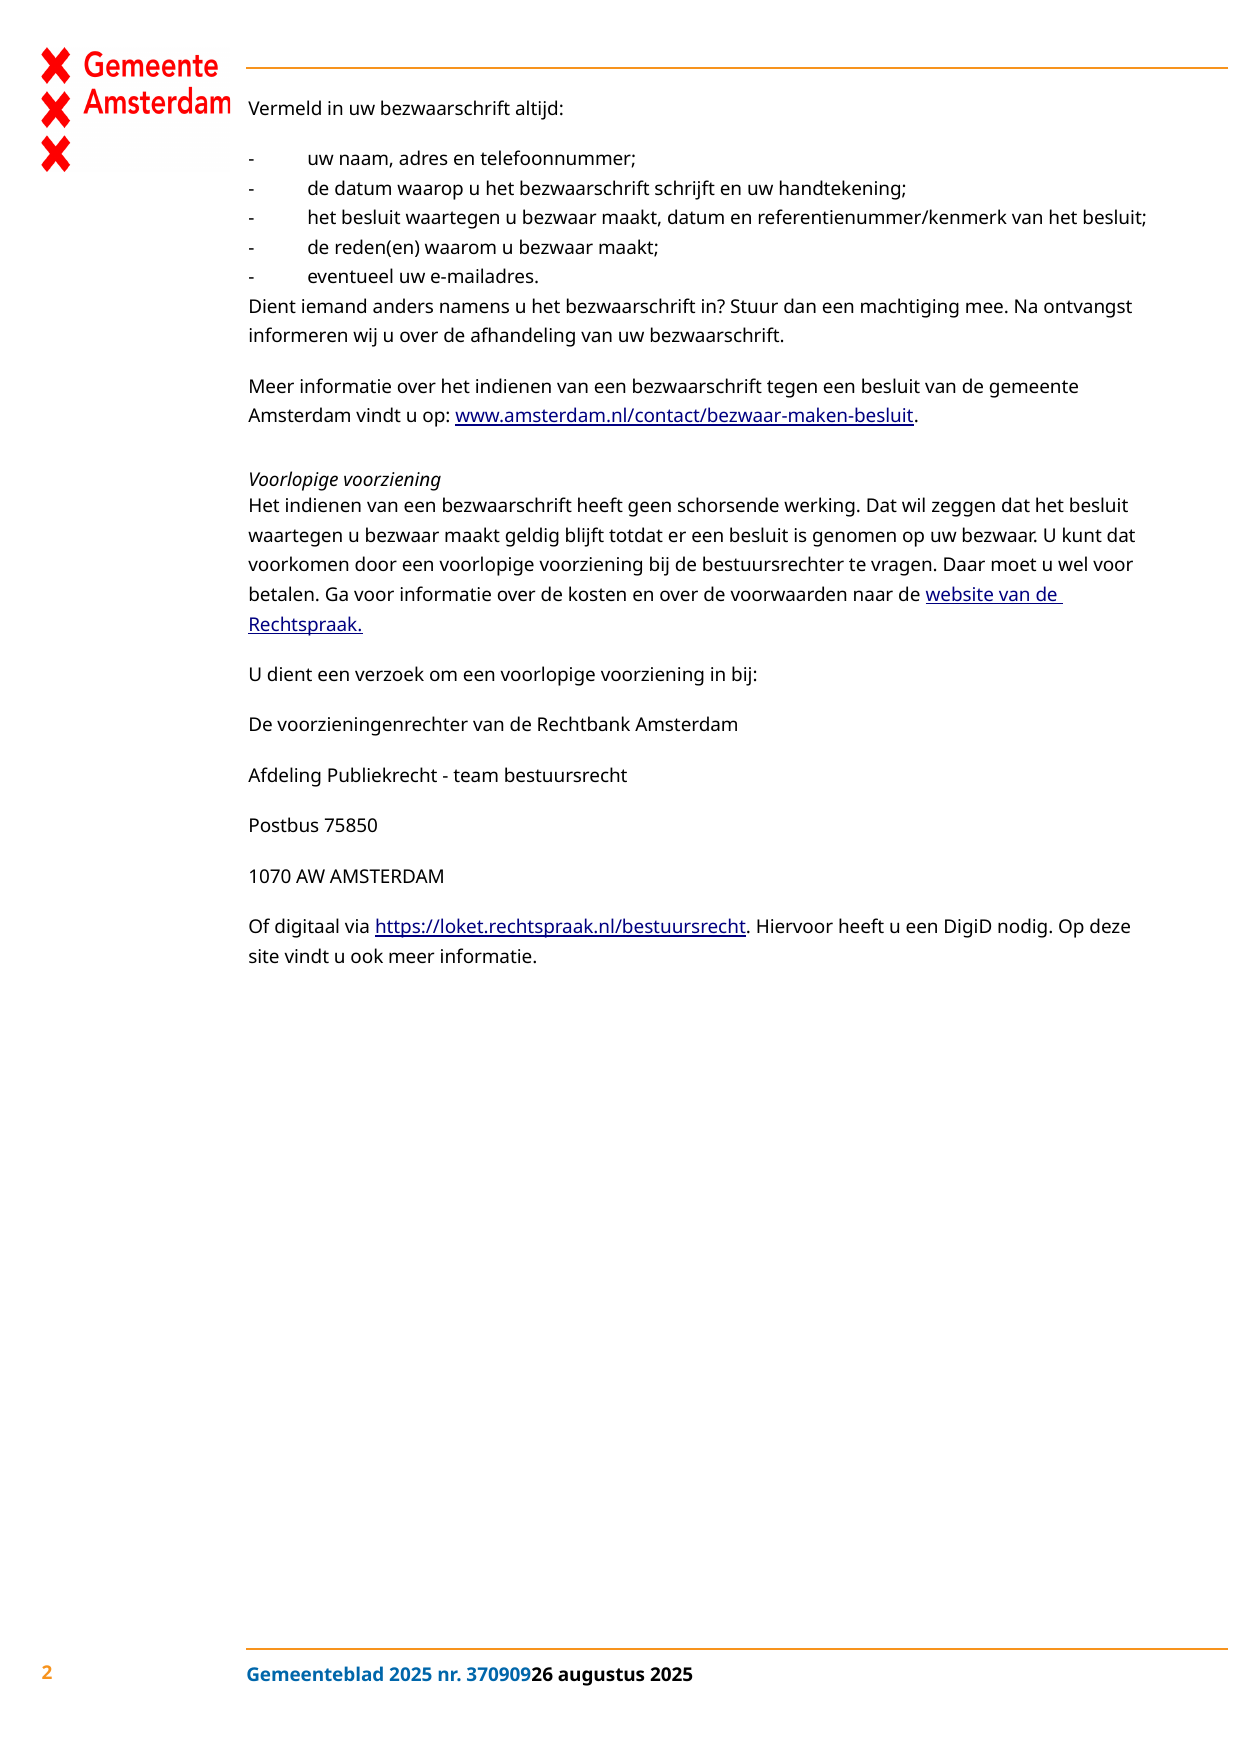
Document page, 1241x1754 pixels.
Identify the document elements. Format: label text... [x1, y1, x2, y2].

list eventueel uw e-mailadres. [248, 263, 1152, 289]
picture [41, 47, 231, 172]
text Of digitaal via https://loket.rechtspraak.nl/bestuursrecht. Hiervoor heeft u een DigiD nodig. Op deze site vindt u ook meer informatie. [248, 913, 1152, 968]
text Voorlopige voorziening [248, 467, 1152, 492]
list uw naam, adres en telefoonnummer; [248, 145, 1152, 171]
text Vermeld in uw bezwaarschrift altijd: [248, 95, 1152, 121]
text U dient een verzoek om een voorlopige voorziening in bij: [248, 661, 1152, 687]
text Het indienen van een bezwaarschrift heeft geen schorsende werking. Dat wil zeggen dat het besluit waartegen u bezwaar maakt geldig blijft totdat er een besluit is genomen op uw bezwaar. U kunt dat voorkomen door een voorlopige voorziening bij de bestuursrechter te vragen. Daar moet u wel voor betalen. Ga voor informatie over de kosten en over de voorwaarden naar de website van de Rechtspraak. [248, 492, 1152, 636]
text Meer informatie over het indienen van een bezwaarschrift tegen een besluit van de gemeente Amsterdam vindt u op: www.amsterdam.nl/contact/bezwaar-maken-besluit. [248, 373, 1152, 428]
list het besluit waartegen u bezwaar maakt, datum en referentienummer/kenmerk van het besluit; [248, 204, 1152, 230]
list de datum waarop u het bezwaarschrift schrijft en uw handtekening; [248, 175, 1152, 201]
text 1070 AW AMSTERDAM [248, 863, 1152, 888]
list de reden(en) waarom u bezwaar maakt; [248, 234, 1152, 260]
text De voorzieningenrechter van de Rechtbank Amsterdam [248, 712, 1152, 737]
text Postbus 75850 [248, 812, 1152, 838]
text Dient iemand anders namens u het bezwaarschrift in? Stuur dan een machtiging mee. Na ontvangst informeren wij u over de afhandeling van uw bezwaarschrift. [248, 293, 1152, 348]
text Afdeling Publiekrecht - team bestuursrecht [248, 762, 1152, 788]
